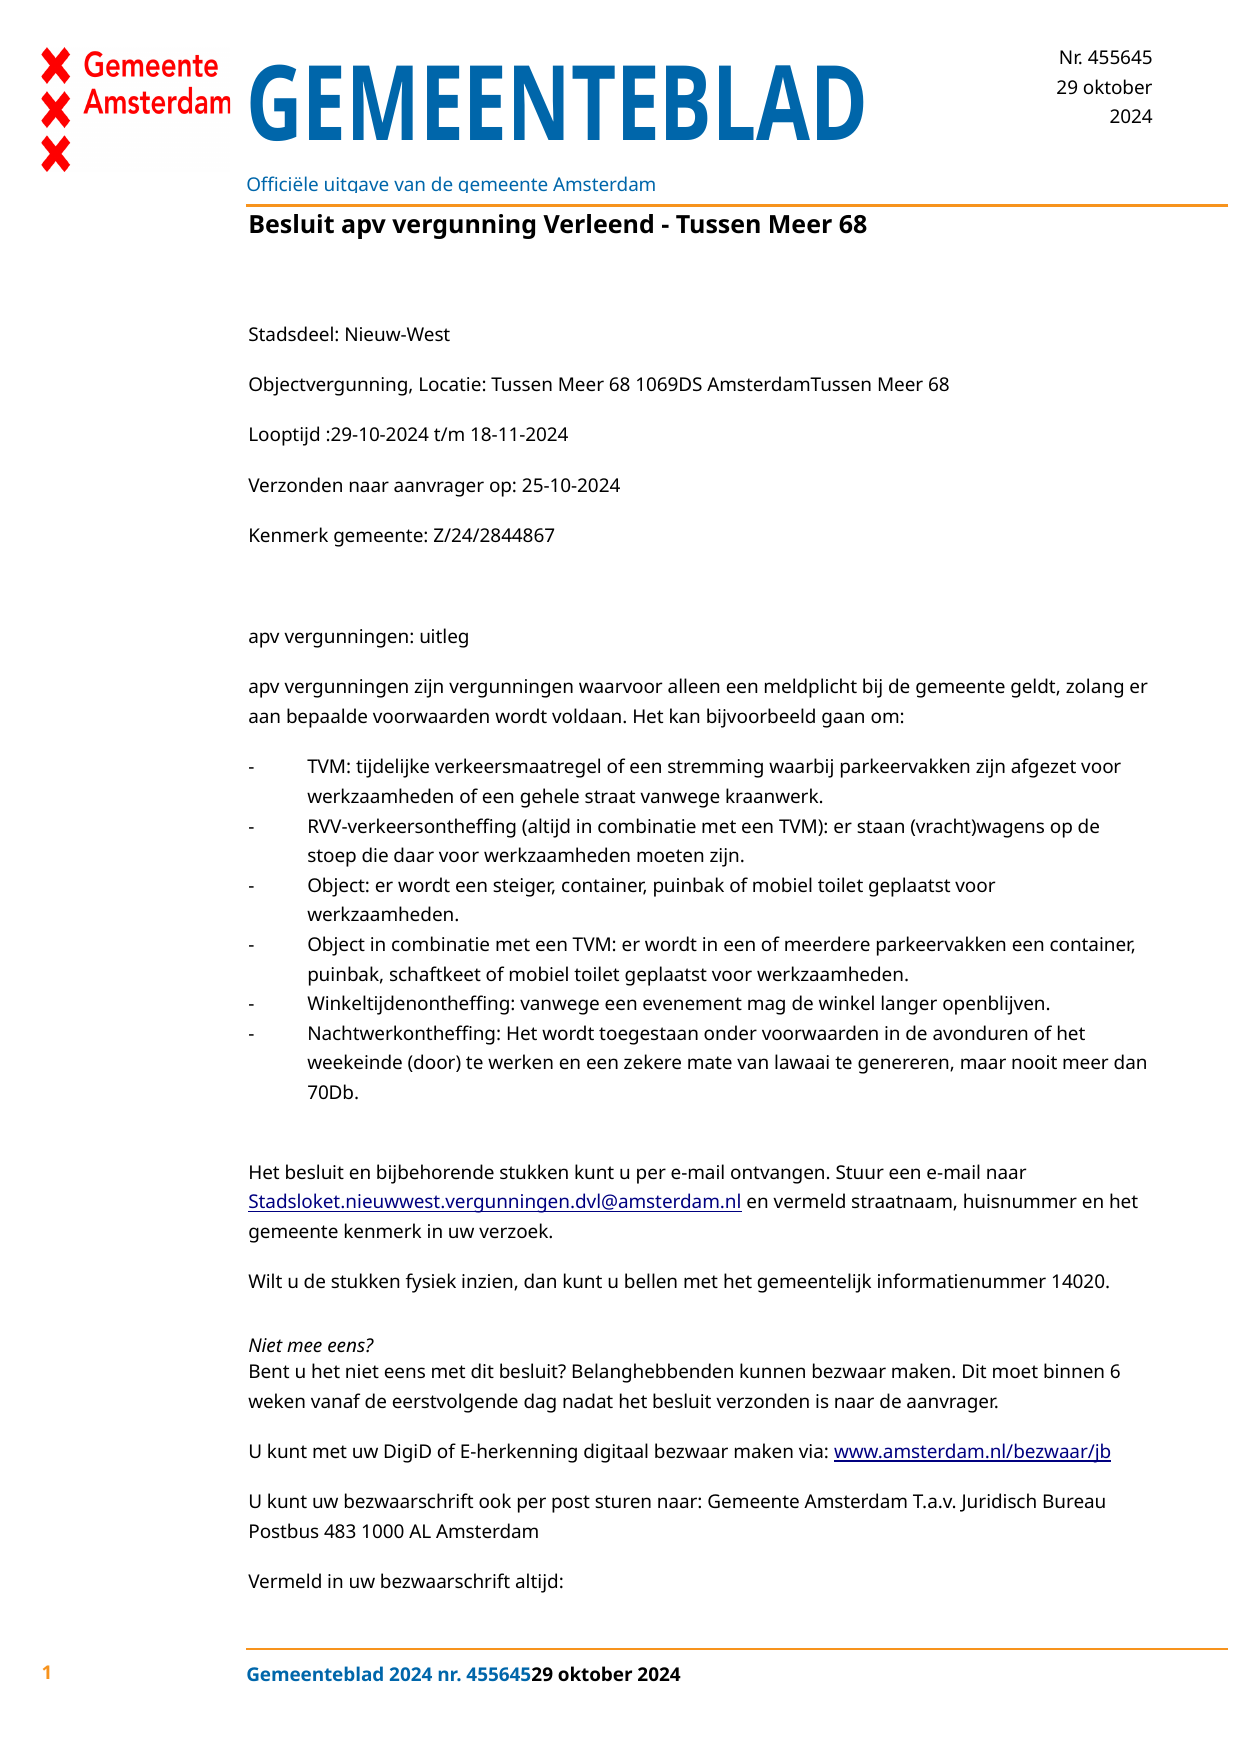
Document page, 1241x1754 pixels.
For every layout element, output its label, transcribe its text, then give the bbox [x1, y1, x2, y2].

text Besluit apv vergunning Verleend - Tussen Meer 68 [248, 207, 1152, 241]
text Bent u het niet eens met dit besluit? Belanghebbenden kunnen bezwaar maken. Dit moet binnen 6 weken vanaf de eerstvolgende dag nadat het besluit verzonden is naar de aanvrager. [248, 1358, 1152, 1414]
text Stadsdeel: Nieuw-West [248, 321, 1152, 346]
text apv vergunningen zijn vergunningen waarvoor alleen een meldplicht bij de gemeente geldt, zolang er aan bepaalde voorwaarden wordt voldaan. Het kan bijvoorbeeld gaan om: [248, 674, 1152, 729]
text Wilt u de stukken fysiek inzien, dan kunt u bellen met het gemeentelijk informatienummer 14020. [248, 1269, 1152, 1294]
text Looptijd :29-10-2024 t/m 18-11-2024 [248, 422, 1152, 447]
text U kunt met uw DigiD of E-herkenning digitaal bezwaar maken via: www.amsterdam.nl/bezwaar/jb [248, 1438, 1152, 1464]
text Objectvergunning, Locatie: Tussen Meer 68 1069DS AmsterdamTussen Meer 68 [248, 371, 1152, 397]
list Object: er wordt een steiger, container, puinbak of mobiel toilet geplaatst voor werkzaamheden. [248, 872, 1152, 927]
list TVM: tijdelijke verkeersmaatregel of een stremming waarbij parkeervakken zijn afgezet voor werkzaamheden of een gehele straat vanwege kraanwerk. [248, 754, 1152, 809]
picture [41, 47, 231, 172]
text Het besluit en bijbehorende stukken kunt u per e-mail ontvangen. Stuur een e-mail naar Stadsloket.nieuwwest.vergunningen.dvl@amsterdam.nl en vermeld straatnaam, huisnummer en het gemeente kenmerk in uw verzoek. [248, 1159, 1152, 1244]
list RVV-verkeersontheffing (altijd in combinatie met een TVM): er staan (vracht)wagens op de stoep die daar voor werkzaamheden moeten zijn. [248, 813, 1152, 868]
text U kunt uw bezwaarschrift ook per post sturen naar: Gemeente Amsterdam T.a.v. Juridisch Bureau Postbus 483 1000 AL Amsterdam [248, 1489, 1152, 1544]
text apv vergunningen: uitleg [248, 623, 1152, 649]
list Winkeltijdenontheffing: vanwege een evenement mag de winkel langer openblijven. [248, 990, 1152, 1016]
list Object in combinatie met een TVM: er wordt in een of meerdere parkeervakken een container, puinbak, schaftkeet of mobiel toilet geplaatst voor werkzaamheden. [248, 931, 1152, 986]
text Verzonden naar aanvrager op: 25-10-2024 [248, 472, 1152, 498]
text Vermeld in uw bezwaarschrift altijd: [248, 1569, 1152, 1594]
text Niet mee eens? [248, 1333, 1152, 1358]
text Kenmerk gemeente: Z/24/2844867 [248, 522, 1152, 548]
list Nachtwerkontheffing: Het wordt toegestaan onder voorwaarden in de avonduren of het weekeinde (door) te werken en een zekere mate van lawaai te genereren, maar nooit meer dan 70Db. [248, 1020, 1152, 1105]
